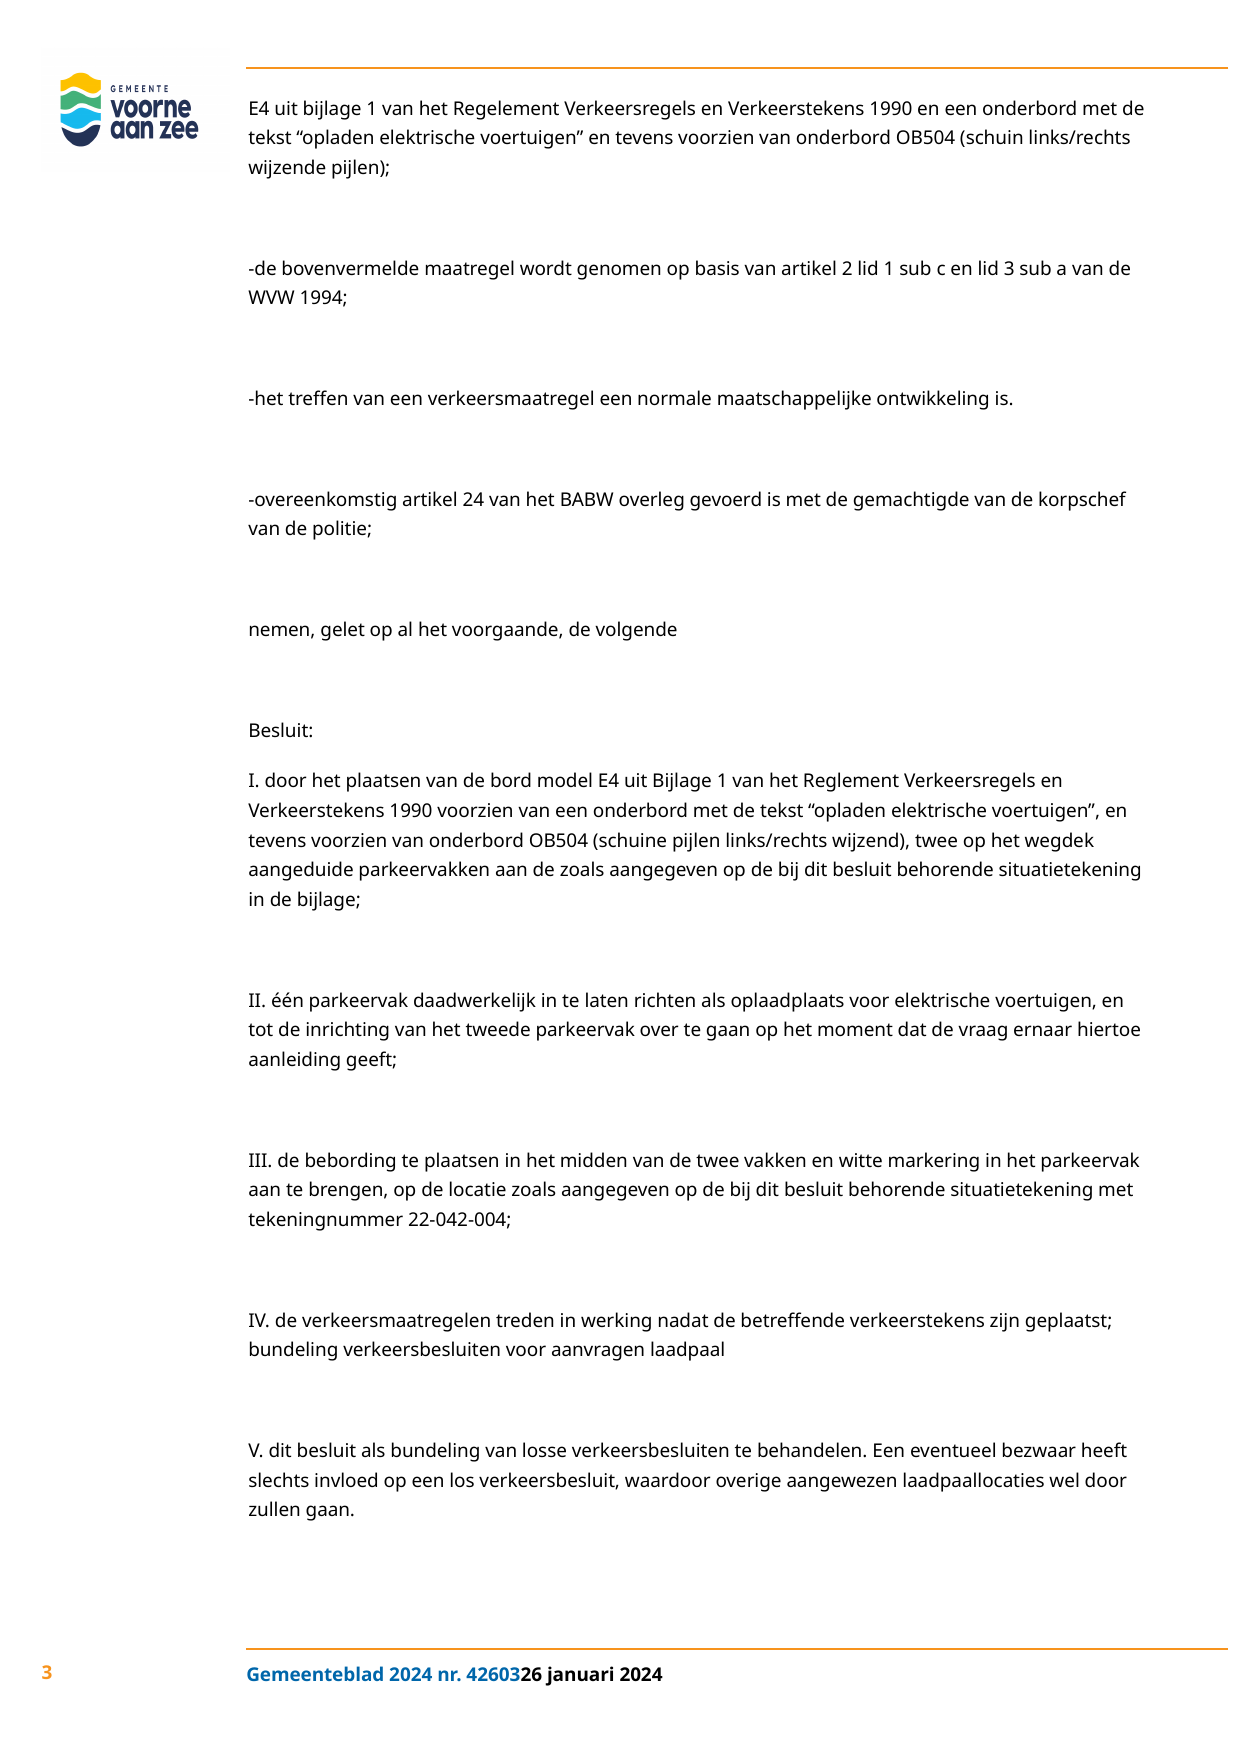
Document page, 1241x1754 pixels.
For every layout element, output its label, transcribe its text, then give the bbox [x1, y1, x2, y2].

text III. de bebording te plaatsen in het midden van de twee vakken en witte markering in het parkeervak aan te brengen, op de locatie zoals aangegeven op de bij dit besluit behorende situatietekening met tekeningnummer 22-042-004; [248, 1147, 1152, 1232]
text V. dit besluit als bundeling van losse verkeersbesluiten te behandelen. Een eventueel bezwaar heeft slechts invloed op een los verkeersbesluit, waardoor overige aangewezen laadpaallocaties wel door zullen gaan. [248, 1437, 1152, 1522]
text nemen, gelet op al het voorgaande, de volgende [248, 616, 1152, 642]
text II. één parkeervak daadwerkelijk in te laten richten als oplaadplaats voor elektrische voertuigen, en tot de inrichting van het tweede parkeervak over te gaan op het moment dat de vraag ernaar hiertoe aanleiding geeft; [248, 987, 1152, 1072]
text -overeenkomstig artikel 24 van het BABW overleg gevoerd is met de gemachtigde van de korpschef van de politie; [248, 486, 1152, 541]
picture [41, 47, 231, 172]
text E4 uit bijlage 1 van het Regelement Verkeersregels en Verkeerstekens 1990 en een onderbord met de tekst “opladen elektrische voertuigen” en tevens voorzien van onderbord OB504 (schuin links/rechts wijzende pijlen); [248, 95, 1152, 180]
text -de bovenvermelde maatregel wordt genomen op basis van artikel 2 lid 1 sub c en lid 3 sub a van de WVW 1994; [248, 255, 1152, 310]
text I. door het plaatsen van de bord model E4 uit Bijlage 1 van het Reglement Verkeersregels en Verkeerstekens 1990 voorzien van een onderbord met de tekst “opladen elektrische voertuigen”, en tevens voorzien van onderbord OB504 (schuine pijlen links/rechts wijzend), twee op het wegdek aangeduide parkeervakken aan de zoals aangegeven op de bij dit besluit behorende situatietekening in de bijlage; [248, 768, 1152, 912]
text -het treffen van een verkeersmaatregel een normale maatschappelijke ontwikkeling is. [248, 385, 1152, 411]
text Besluit: [248, 717, 1152, 743]
text IV. de verkeersmaatregelen treden in werking nadat de betreffende verkeerstekens zijn geplaatst; bundeling verkeersbesluiten voor aanvragen laadpaal [248, 1307, 1152, 1362]
